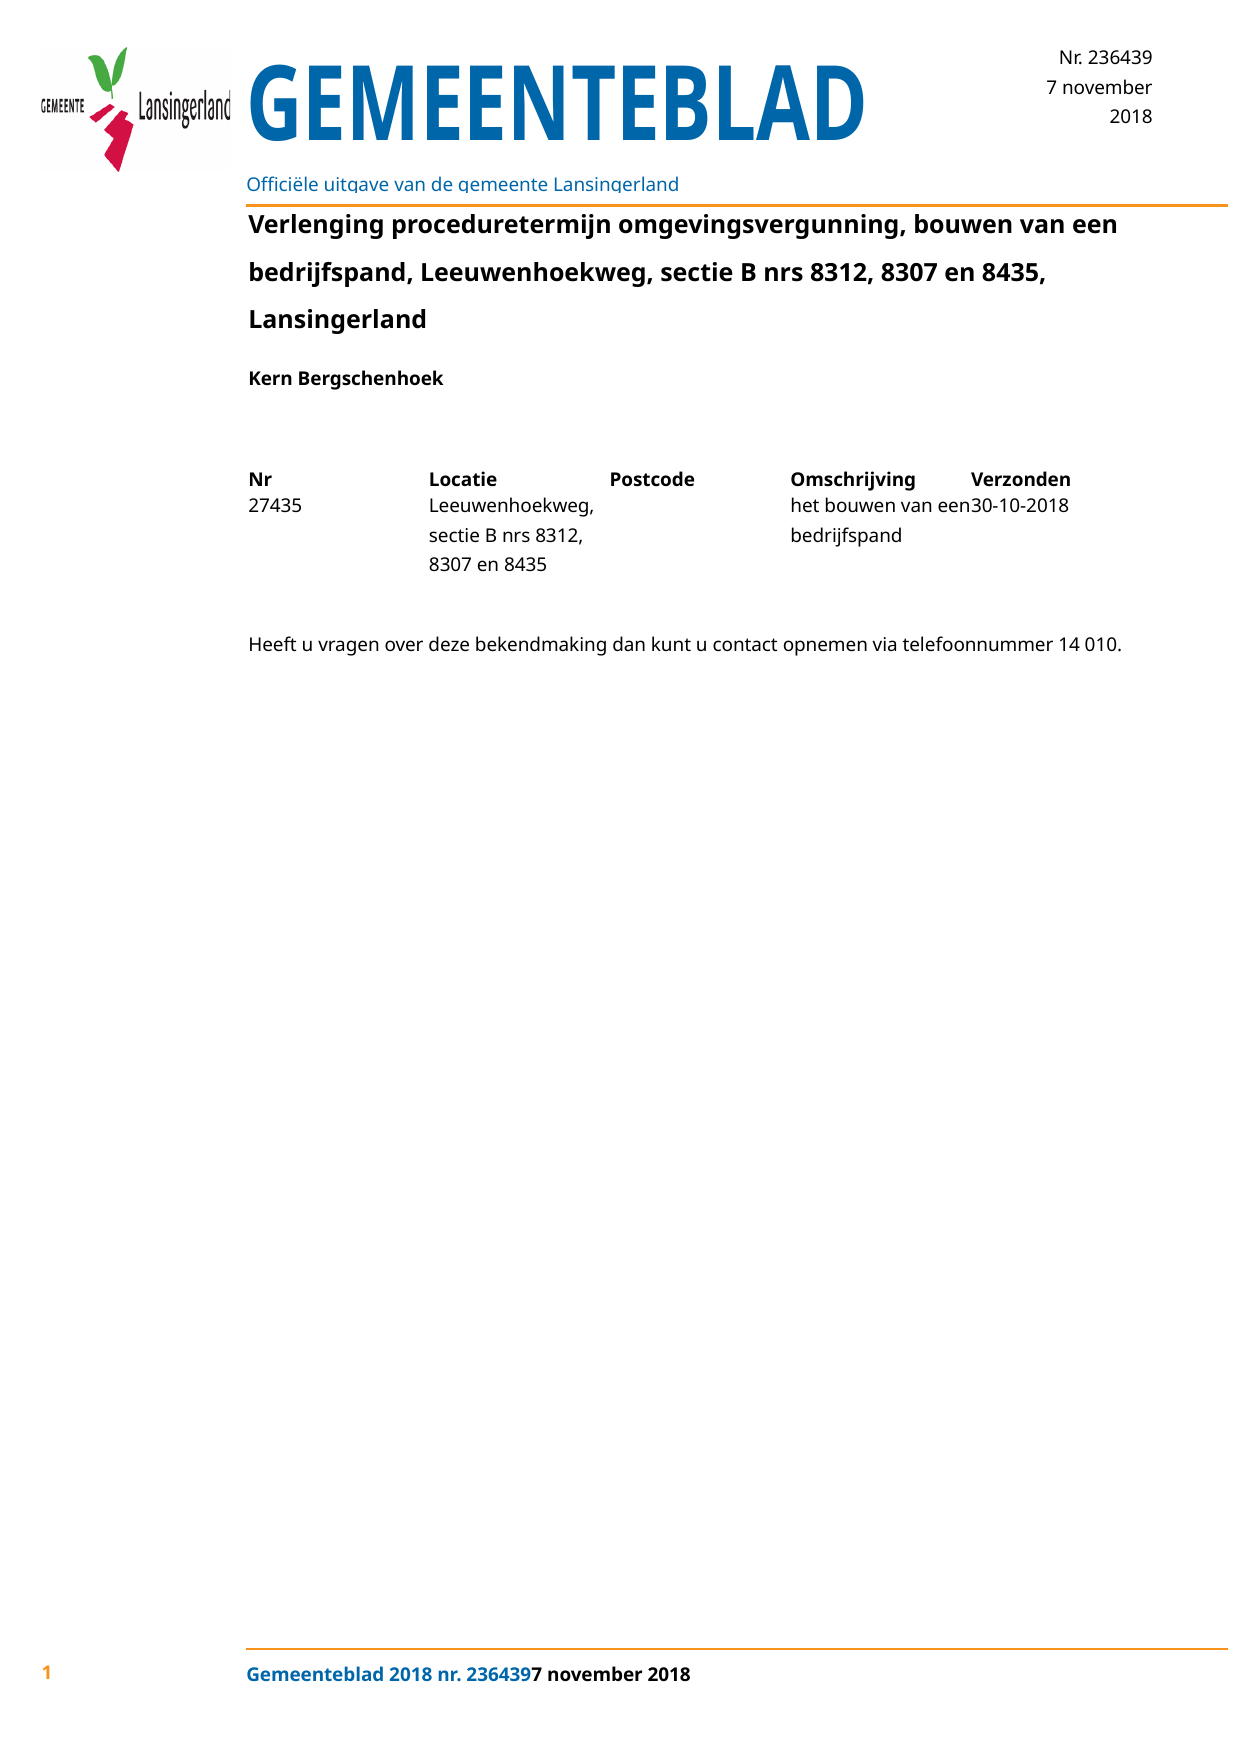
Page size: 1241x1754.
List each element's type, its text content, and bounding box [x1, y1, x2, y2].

table_cell 30-10-2018 [971, 492, 1152, 577]
table_header Omschrijving [790, 466, 971, 492]
text Verlenging proceduretermijn omgevingsvergunning, bouwen van een bedrijfspand, Leeuwenhoekweg, sectie B nrs 8312, 8307 en 8435, Lansingerland [248, 207, 1152, 336]
text Kern Bergschenhoek [248, 366, 1152, 391]
table_cell Leeuwenhoekweg, sectie B nrs 8312, 8307 en 8435 [429, 492, 609, 577]
table_cell [609, 492, 790, 577]
table_header Nr [248, 466, 429, 492]
table_header Locatie [429, 466, 609, 492]
text Heeft u vragen over deze bekendmaking dan kunt u contact opnemen via telefoonnummer 14 010. [248, 631, 1152, 656]
table_cell het bouwen van een bedrijfspand [790, 492, 971, 577]
table_cell 27435 [248, 492, 429, 577]
table_header Postcode [609, 466, 790, 492]
picture [41, 47, 231, 172]
table_header Verzonden [971, 466, 1152, 492]
